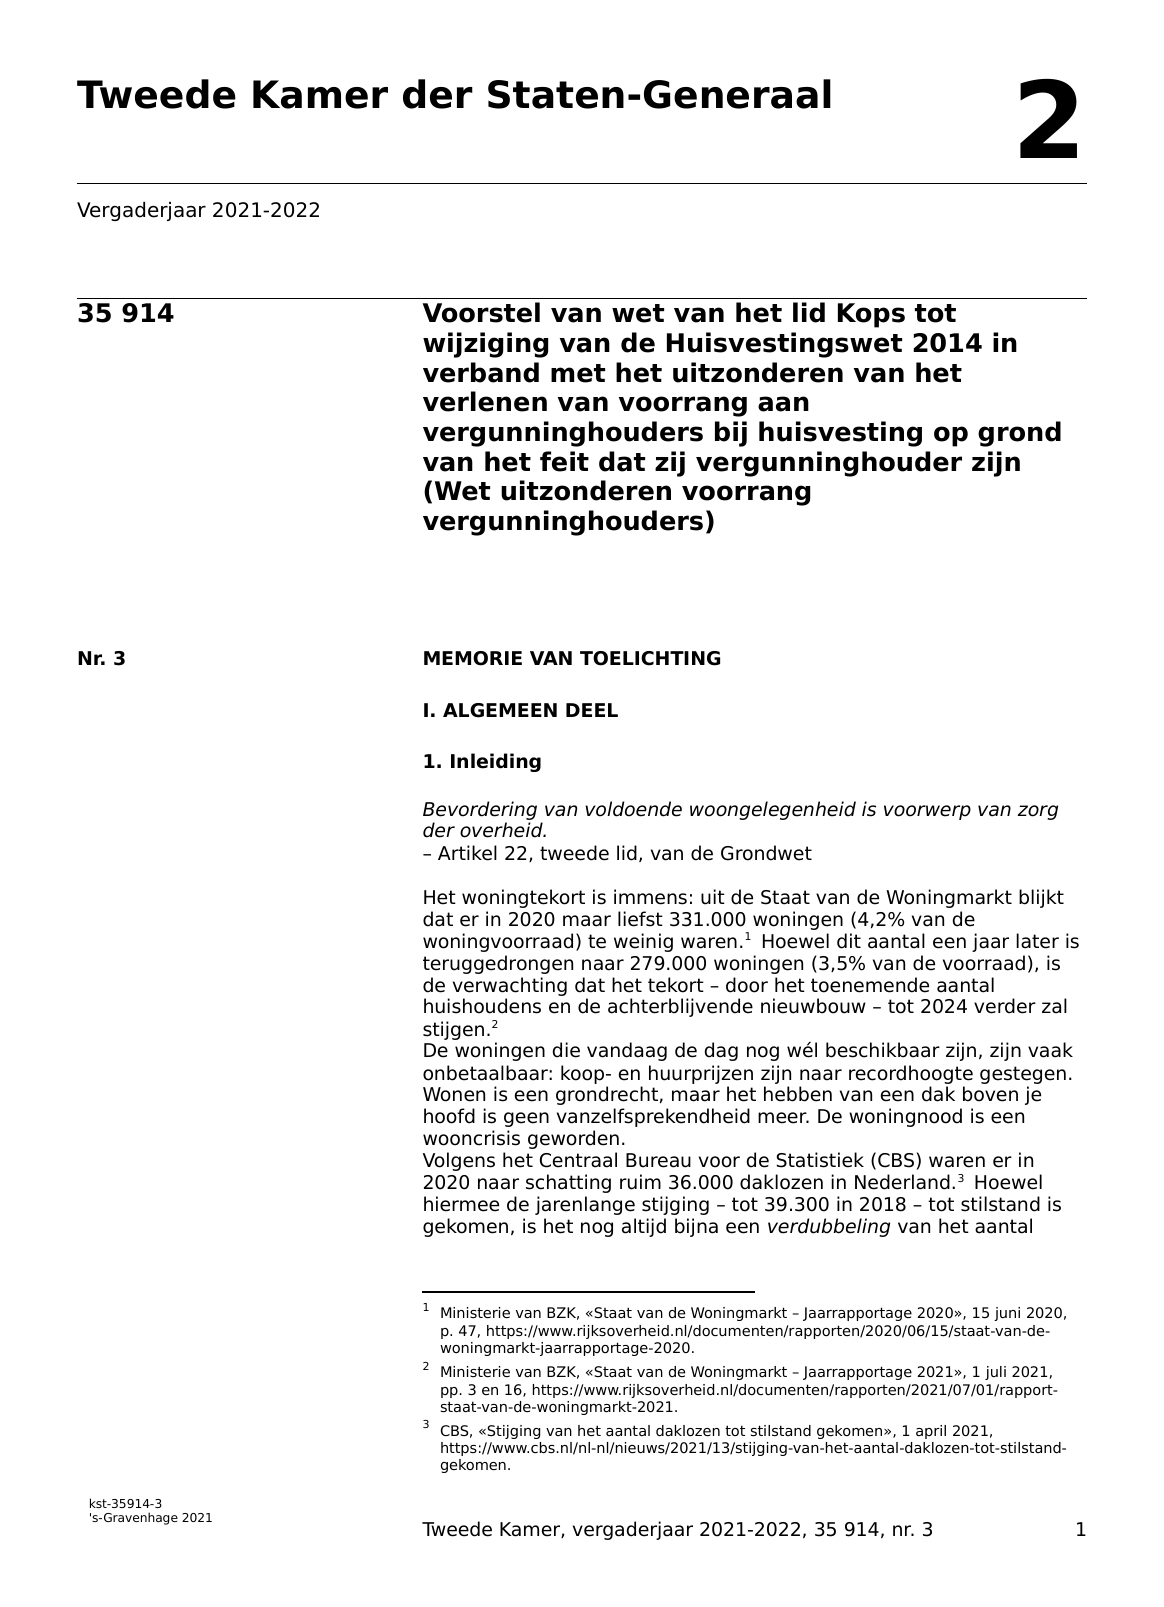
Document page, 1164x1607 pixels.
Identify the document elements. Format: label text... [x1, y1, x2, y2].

text CBS, «Stijging van het aantal daklozen tot stilstand gekomen», 1 april 2021, https://www.cbs.nl/nl-nl/nieuws/2021/13/stijging-van-het-aantal-daklozen-tot-stilstand-gekomen. [422, 1418, 1087, 1474]
text 's-Gravenhage 2021 [88, 1511, 323, 1525]
subtitle Nr. 3 MEMORIE VAN TOELICHTING [77, 647, 1087, 669]
text Ministerie van BZK, «Staat van de Woningmarkt – Jaarrapportage 2021», 1 juli 2021, pp. 3 en 16, https://www.rijksoverheid.nl/documenten/rapporten/2021/07/01/rapport-staat-van-de-woningmarkt-2021. [422, 1360, 1087, 1416]
subtitle 35 914 Voorstel van wet van het lid Kops tot wijziging van de Huisvestingswet 2014 in verband met het uitzonderen van het verlenen van voorrang aan vergunninghouders bij huisvesting op grond van het feit dat zij vergunninghouder zijn (Wet uitzonderen voorrang vergunninghouders) [77, 299, 1087, 536]
text – Artikel 22, tweede lid, van de Grondwet [422, 842, 1087, 864]
subtitle I. ALGEMEEN DEEL [422, 699, 1087, 721]
text Volgens het Centraal Bureau voor de Statistiek (CBS) waren er in 2020 naar schatting ruim 36.000 daklozen in Nederland. Hoewel hiermee de jarenlange stijging – tot 39.300 in 2018 – tot stilstand is gekomen, is het nog altijd bijna een verdubbeling van het aantal [422, 1150, 1087, 1238]
text Ministerie van BZK, «Staat van de Woningmarkt – Jaarrapportage 2020», 15 juni 2020, p. 47, https://www.rijksoverheid.nl/documenten/rapporten/2020/06/15/staat-van-de-woningmarkt-jaarrapportage-2020. [422, 1301, 1087, 1357]
table_header Tweede Kamer der Staten-Generaal [77, 59, 886, 183]
table_cell Vergaderjaar 2021-2022 [77, 184, 1087, 298]
table_header 2 [886, 59, 1087, 183]
text De woningen die vandaag de dag nog wél beschikbaar zijn, zijn vaak onbetaalbaar: koop- en huurprijzen zijn naar recordhoogte gestegen. Wonen is een grondrecht, maar het hebben van een dak boven je hoofd is geen vanzelfsprekendheid meer. De woningnood is een wooncrisis geworden. [422, 1040, 1087, 1150]
subtitle 1. Inleiding [422, 751, 1087, 773]
text Het woningtekort is immens: uit de Staat van de Woningmarkt blijkt dat er in 2020 maar liefst 331.000 woningen (4,2% van de woningvoorraad) te weinig waren. Hoewel dit aantal een jaar later is teruggedrongen naar 279.000 woningen (3,5% van de voorraad), is de verwachting dat het tekort – door het toenemende aantal huishoudens en de achterblijvende nieuwbouw – tot 2024 verder zal stijgen. [422, 887, 1087, 1040]
text Bevordering van voldoende woongelegenheid is voorwerp van zorg der overheid. [422, 798, 1087, 842]
text kst-35914-3 [88, 1497, 323, 1511]
